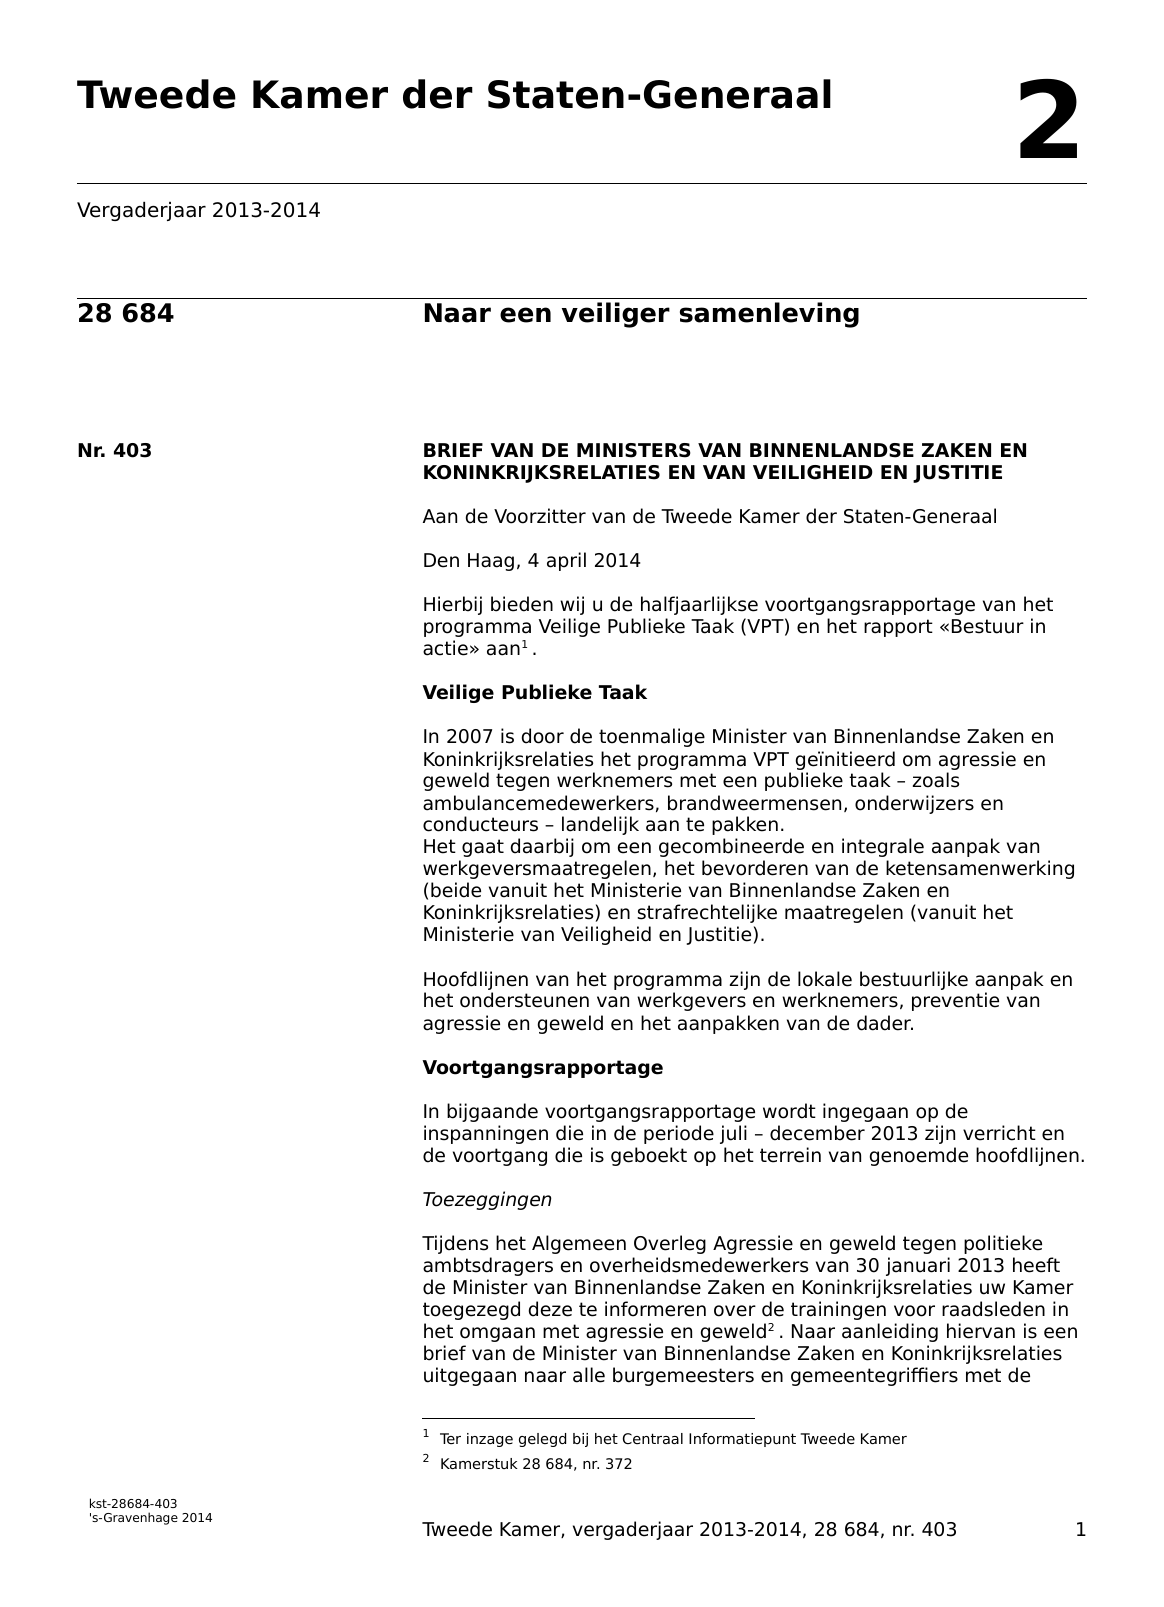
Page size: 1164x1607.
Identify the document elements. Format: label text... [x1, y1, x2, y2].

text Hierbij bieden wij u de halfjaarlijkse voortgangsrapportage van het programma Veilige Publieke Taak (VPT) en het rapport «Bestuur in actie» aan. [422, 594, 1087, 660]
subtitle Veilige Publieke Taak [422, 682, 1087, 704]
text 's-Gravenhage 2014 [88, 1511, 323, 1525]
text kst-28684-403 [88, 1497, 323, 1511]
table_header Tweede Kamer der Staten-Generaal [77, 59, 886, 183]
text Ter inzage gelegd bij het Centraal Informatiepunt Tweede Kamer [422, 1427, 1087, 1449]
subtitle 28 684 Naar een veiliger samenleving [77, 299, 1087, 329]
text Kamerstuk 28 684, nr. 372 [422, 1452, 1087, 1474]
table_cell Vergaderjaar 2013-2014 [77, 184, 1087, 298]
subtitle Nr. 403 BRIEF VAN DE MINISTERS VAN BINNENLANDSE ZAKEN EN KONINKRIJKSRELATIES EN VAN VEILIGHEID EN JUSTITIE [77, 440, 1087, 484]
text Hoofdlijnen van het programma zijn de lokale bestuurlijke aanpak en het ondersteunen van werkgevers en werknemers, preventie van agressie en geweld en het aanpakken van de dader. [422, 968, 1087, 1034]
text Den Haag, 4 april 2014 [422, 550, 1087, 572]
text Aan de Voorzitter van de Tweede Kamer der Staten-Generaal [422, 506, 1087, 528]
text Tijdens het Algemeen Overleg Agressie en geweld tegen politieke ambtsdragers en overheidsmedewerkers van 30 januari 2013 heeft de Minister van Binnenlandse Zaken en Koninkrijksrelaties uw Kamer toegezegd deze te informeren over de trainingen voor raadsleden in het omgaan met agressie en geweld. Naar aanleiding hiervan is een brief van de Minister van Binnenlandse Zaken en Koninkrijksrelaties uitgegaan naar alle burgemeesters en gemeentegriffiers met de [422, 1233, 1087, 1387]
text Het gaat daarbij om een gecombineerde en integrale aanpak van werkgeversmaatregelen, het bevorderen van de ketensamenwerking (beide vanuit het Ministerie van Binnenlandse Zaken en Koninkrijksrelaties) en strafrechtelijke maatregelen (vanuit het Ministerie van Veiligheid en Justitie). [422, 836, 1087, 946]
subtitle Voortgangsrapportage [422, 1057, 1087, 1078]
subtitle Toezeggingen [422, 1189, 1087, 1211]
table_header 2 [886, 59, 1087, 183]
text In 2007 is door de toenmalige Minister van Binnenlandse Zaken en Koninkrijksrelaties het programma VPT geïnitieerd om agressie en geweld tegen werknemers met een publieke taak – zoals ambulancemedewerkers, brandweermensen, onderwijzers en conducteurs – landelijk aan te pakken. [422, 726, 1087, 836]
text In bijgaande voortgangsrapportage wordt ingegaan op de inspanningen die in de periode juli – december 2013 zijn verricht en de voortgang die is geboekt op het terrein van genoemde hoofdlijnen. [422, 1101, 1087, 1167]
